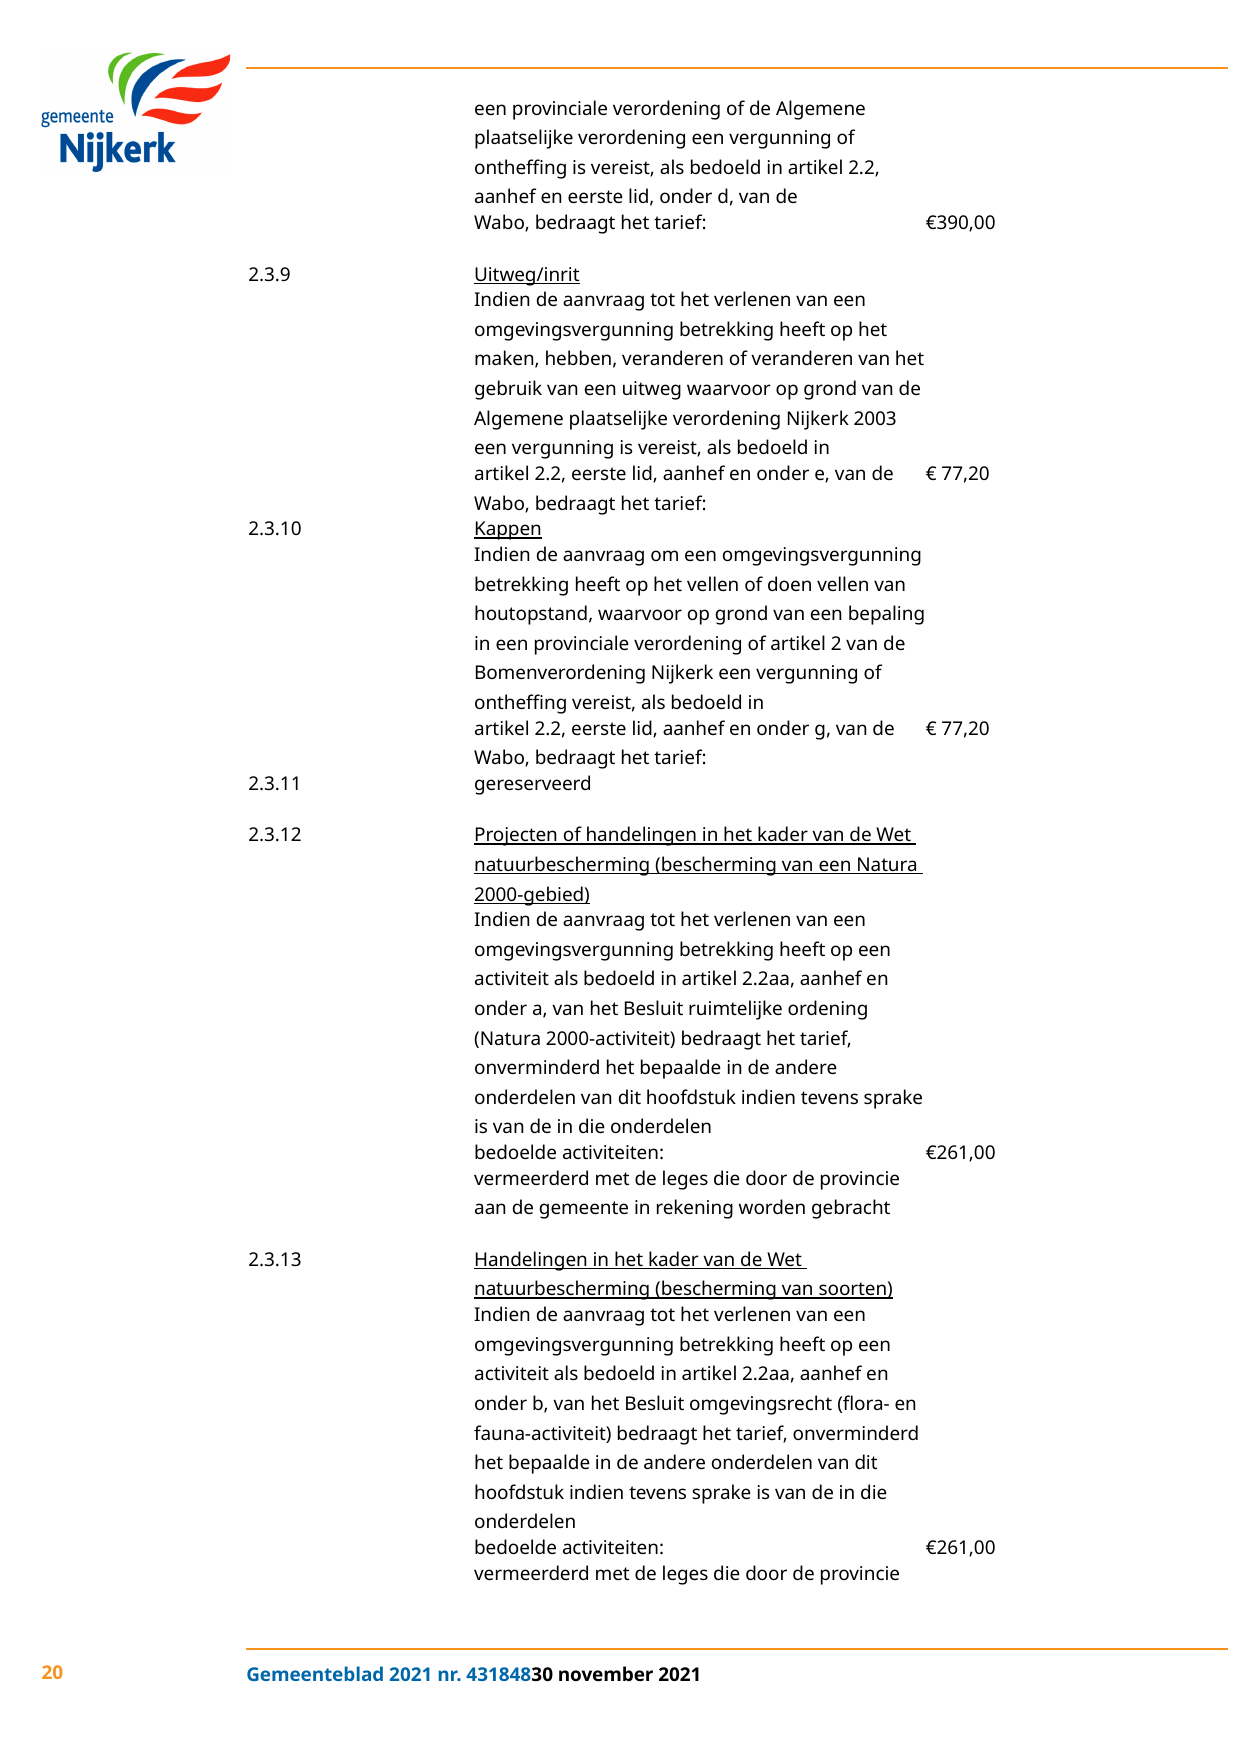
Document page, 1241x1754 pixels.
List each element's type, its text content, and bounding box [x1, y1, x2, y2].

table_cell [474, 235, 926, 261]
table_cell vermeerderd met de leges die door de provincie [474, 1560, 926, 1586]
table_cell bedoelde activiteiten: [474, 1139, 926, 1165]
table_cell [474, 796, 926, 822]
table_cell [926, 1301, 1152, 1534]
table_cell Kappen [474, 515, 926, 541]
table_cell artikel 2.2, eerste lid, aanhef en onder e, van de Wabo, bedraagt het tarief: [474, 460, 926, 515]
table_cell [926, 906, 1152, 1139]
table_cell [248, 286, 474, 460]
table_cell [248, 796, 474, 822]
table_cell 2.3.11 [248, 770, 474, 796]
table_cell [926, 822, 1152, 906]
table_cell [248, 209, 474, 235]
table_cell 2.3.12 [248, 822, 474, 906]
table_cell [926, 541, 1152, 715]
table_cell [926, 796, 1152, 822]
table_cell [926, 261, 1152, 286]
table_cell [926, 1220, 1152, 1246]
table_cell [248, 1139, 474, 1165]
table_cell 2.3.9 [248, 261, 474, 286]
table_cell Projecten of handelingen in het kader van de Wet natuurbescherming (bescherming van een Natura 2000-gebied) [474, 822, 926, 906]
picture [41, 47, 231, 172]
table_cell €261,00 [926, 1534, 1152, 1560]
table_cell artikel 2.2, eerste lid, aanhef en onder g, van de Wabo, bedraagt het tarief: [474, 715, 926, 770]
table_cell een provinciale verordening of de Algemene plaatselijke verordening een vergunning of ontheffing is vereist, als bedoeld in artikel 2.2, aanhef en eerste lid, onder d, van de [474, 95, 926, 209]
table_cell 2.3.13 [248, 1246, 474, 1301]
table_cell Indien de aanvraag om een omgevingsvergunning betrekking heeft op het vellen of doen vellen van houtopstand, waarvoor op grond van een bepaling in een provinciale verordening of artikel 2 van de Bomenverordening Nijkerk een vergunning of ontheffing vereist, als bedoeld in [474, 541, 926, 715]
table_cell Indien de aanvraag tot het verlenen van een omgevingsvergunning betrekking heeft op een activiteit als bedoeld in artikel 2.2aa, aanhef en onder a, van het Besluit ruimtelijke ordening (Natura 2000-activiteit) bedraagt het tarief, onverminderd het bepaalde in de andere onderdelen van dit hoofdstuk indien tevens sprake is van de in die onderdelen [474, 906, 926, 1139]
table_cell 2.3.10 [248, 515, 474, 541]
table_cell €261,00 [926, 1139, 1152, 1165]
table_cell [248, 1534, 474, 1560]
table_cell [248, 541, 474, 715]
table_cell [926, 1560, 1152, 1586]
table_cell € 77,20 [926, 460, 1152, 515]
table_cell € 77,20 [926, 715, 1152, 770]
table_cell [926, 1165, 1152, 1220]
table_cell [926, 1246, 1152, 1301]
table_cell bedoelde activiteiten: [474, 1534, 926, 1560]
table_cell Indien de aanvraag tot het verlenen van een omgevingsvergunning betrekking heeft op het maken, hebben, veranderen of veranderen van het gebruik van een uitweg waarvoor op grond van de Algemene plaatselijke verordening Nijkerk 2003 een vergunning is vereist, als bedoeld in [474, 286, 926, 460]
table_cell [248, 95, 474, 209]
table_cell Uitweg/inrit [474, 261, 926, 286]
table_cell Wabo, bedraagt het tarief: [474, 209, 926, 235]
table_cell [248, 1301, 474, 1534]
table_cell [248, 1560, 474, 1586]
table_cell [248, 906, 474, 1139]
table_cell [474, 1220, 926, 1246]
table_cell [926, 515, 1152, 541]
table_cell gereserveerd [474, 770, 926, 796]
table_cell vermeerderd met de leges die door de provincie aan de gemeente in rekening worden gebracht [474, 1165, 926, 1220]
table_cell €390,00 [926, 209, 1152, 235]
table_cell [248, 1220, 474, 1246]
table_cell Indien de aanvraag tot het verlenen van een omgevingsvergunning betrekking heeft op een activiteit als bedoeld in artikel 2.2aa, aanhef en onder b, van het Besluit omgevingsrecht (flora- en fauna-activiteit) bedraagt het tarief, onverminderd het bepaalde in de andere onderdelen van dit hoofdstuk indien tevens sprake is van de in die onderdelen [474, 1301, 926, 1534]
table_cell [926, 770, 1152, 796]
table_cell [248, 715, 474, 770]
table_cell [926, 95, 1152, 209]
table_cell [926, 235, 1152, 261]
table_cell [248, 460, 474, 515]
table_cell [926, 286, 1152, 460]
table_cell [248, 235, 474, 261]
table_cell Handelingen in het kader van de Wet natuurbescherming (bescherming van soorten) [474, 1246, 926, 1301]
table_cell [248, 1165, 474, 1220]
